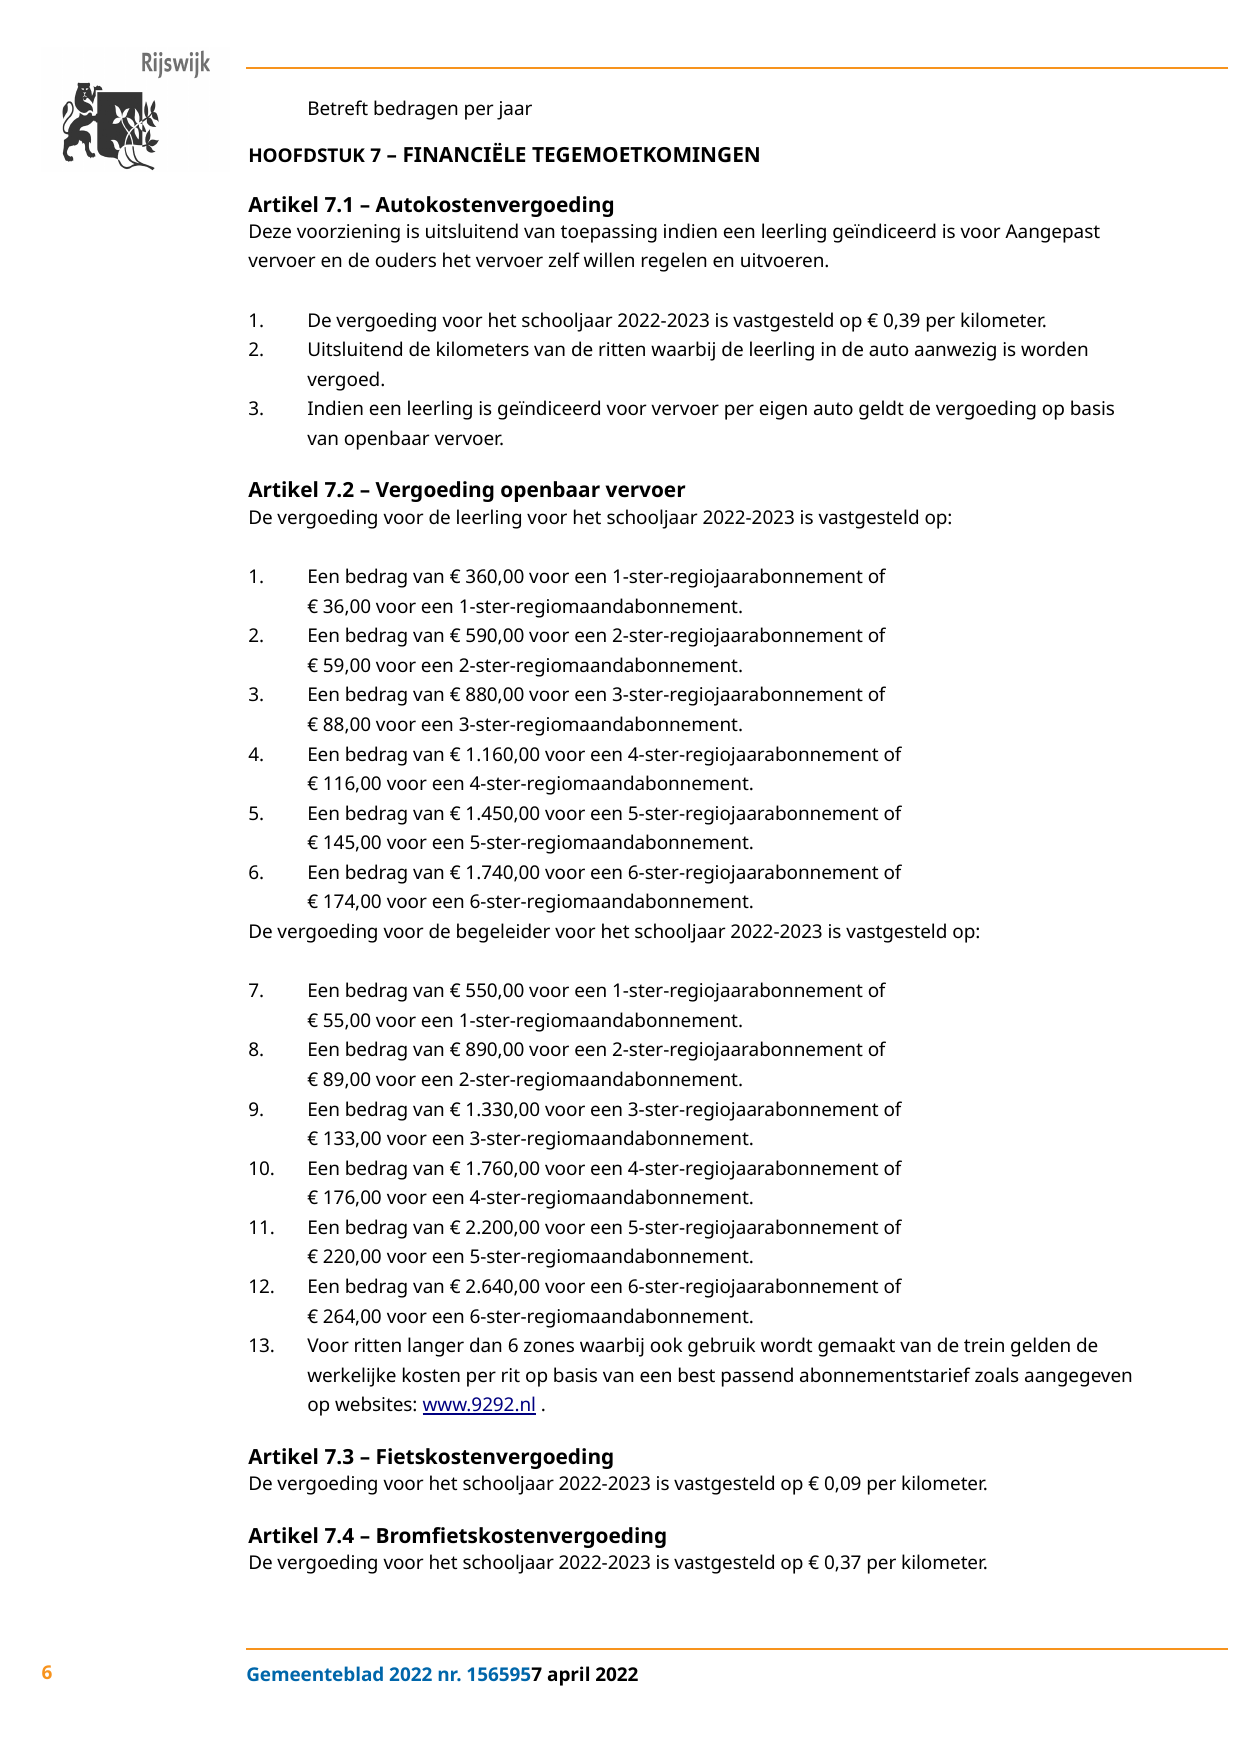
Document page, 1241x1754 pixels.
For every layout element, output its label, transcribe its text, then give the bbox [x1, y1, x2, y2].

list Een bedrag van € 590,00 voor een 2-ster-regiojaarabonnement of [248, 622, 1152, 648]
list Een bedrag van € 1.450,00 voor een 5-ster-regiojaarabonnement of [248, 800, 1152, 826]
list Een bedrag van € 1.160,00 voor een 4-ster-regiojaarabonnement of [248, 741, 1152, 766]
list Voor ritten langer dan 6 zones waarbij ook gebruik wordt gemaakt van de trein gelden de werkelijke kosten per rit op basis van een best passend abonnementstarief zoals aangegeven op websites: www.9292.nl . [248, 1332, 1152, 1417]
list Uitsluitend de kilometers van de ritten waarbij de leerling in de auto aanwezig is worden vergoed. [248, 336, 1152, 392]
list € 145,00 voor een 5-ster-regiomaandabonnement. [248, 829, 1152, 855]
list Betreft bedragen per jaar [248, 95, 1152, 121]
list Een bedrag van € 2.640,00 voor een 6-ster-regiojaarabonnement of [248, 1273, 1152, 1299]
list € 220,00 voor een 5-ster-regiomaandabonnement. [248, 1244, 1152, 1269]
text Artikel 7.4 – Bromfietskostenvergoeding [248, 1521, 1152, 1549]
list € 36,00 voor een 1-ster-regiomaandabonnement. [248, 593, 1152, 618]
list Een bedrag van € 1.740,00 voor een 6-ster-regiojaarabonnement of [248, 859, 1152, 885]
list € 116,00 voor een 4-ster-regiomaandabonnement. [248, 770, 1152, 796]
list € 133,00 voor een 3-ster-regiomaandabonnement. [248, 1125, 1152, 1151]
list De vergoeding voor het schooljaar 2022-2023 is vastgesteld op € 0,39 per kilometer. [248, 307, 1152, 333]
text Artikel 7.3 – Fietskostenvergoeding [248, 1442, 1152, 1470]
list Een bedrag van € 2.200,00 voor een 5-ster-regiojaarabonnement of [248, 1214, 1152, 1240]
list Een bedrag van € 550,00 voor een 1-ster-regiojaarabonnement of [248, 977, 1152, 1003]
picture [41, 47, 231, 172]
list Een bedrag van € 360,00 voor een 1-ster-regiojaarabonnement of [248, 563, 1152, 589]
list € 88,00 voor een 3-ster-regiomaandabonnement. [248, 711, 1152, 737]
text HOOFDSTUK 7 – FINANCIËLE TEGEMOETKOMINGEN [248, 140, 1152, 169]
text De vergoeding voor het schooljaar 2022-2023 is vastgesteld op € 0,09 per kilometer. [248, 1470, 1152, 1496]
list Een bedrag van € 1.330,00 voor een 3-ster-regiojaarabonnement of [248, 1096, 1152, 1121]
text Deze voorziening is uitsluitend van toepassing indien een leerling geïndiceerd is voor Aangepast vervoer en de ouders het vervoer zelf willen regelen en uitvoeren. [248, 218, 1152, 273]
list € 55,00 voor een 1-ster-regiomaandabonnement. [248, 1007, 1152, 1033]
list € 264,00 voor een 6-ster-regiomaandabonnement. [248, 1303, 1152, 1328]
list Een bedrag van € 1.760,00 voor een 4-ster-regiojaarabonnement of [248, 1155, 1152, 1181]
text Artikel 7.1 – Autokostenvergoeding [248, 190, 1152, 218]
text De vergoeding voor het schooljaar 2022-2023 is vastgesteld op € 0,37 per kilometer. [248, 1549, 1152, 1575]
list € 89,00 voor een 2-ster-regiomaandabonnement. [248, 1066, 1152, 1092]
list € 176,00 voor een 4-ster-regiomaandabonnement. [248, 1184, 1152, 1210]
text De vergoeding voor de leerling voor het schooljaar 2022-2023 is vastgesteld op: [248, 504, 1152, 530]
list Indien een leerling is geïndiceerd voor vervoer per eigen auto geldt de vergoeding op basis van openbaar vervoer. [248, 396, 1152, 451]
text Artikel 7.2 – Vergoeding openbaar vervoer [248, 476, 1152, 504]
text De vergoeding voor de begeleider voor het schooljaar 2022-2023 is vastgesteld op: [248, 918, 1152, 944]
list € 174,00 voor een 6-ster-regiomaandabonnement. [248, 889, 1152, 914]
list € 59,00 voor een 2-ster-regiomaandabonnement. [248, 652, 1152, 678]
list Een bedrag van € 880,00 voor een 3-ster-regiojaarabonnement of [248, 682, 1152, 707]
list Een bedrag van € 890,00 voor een 2-ster-regiojaarabonnement of [248, 1037, 1152, 1062]
